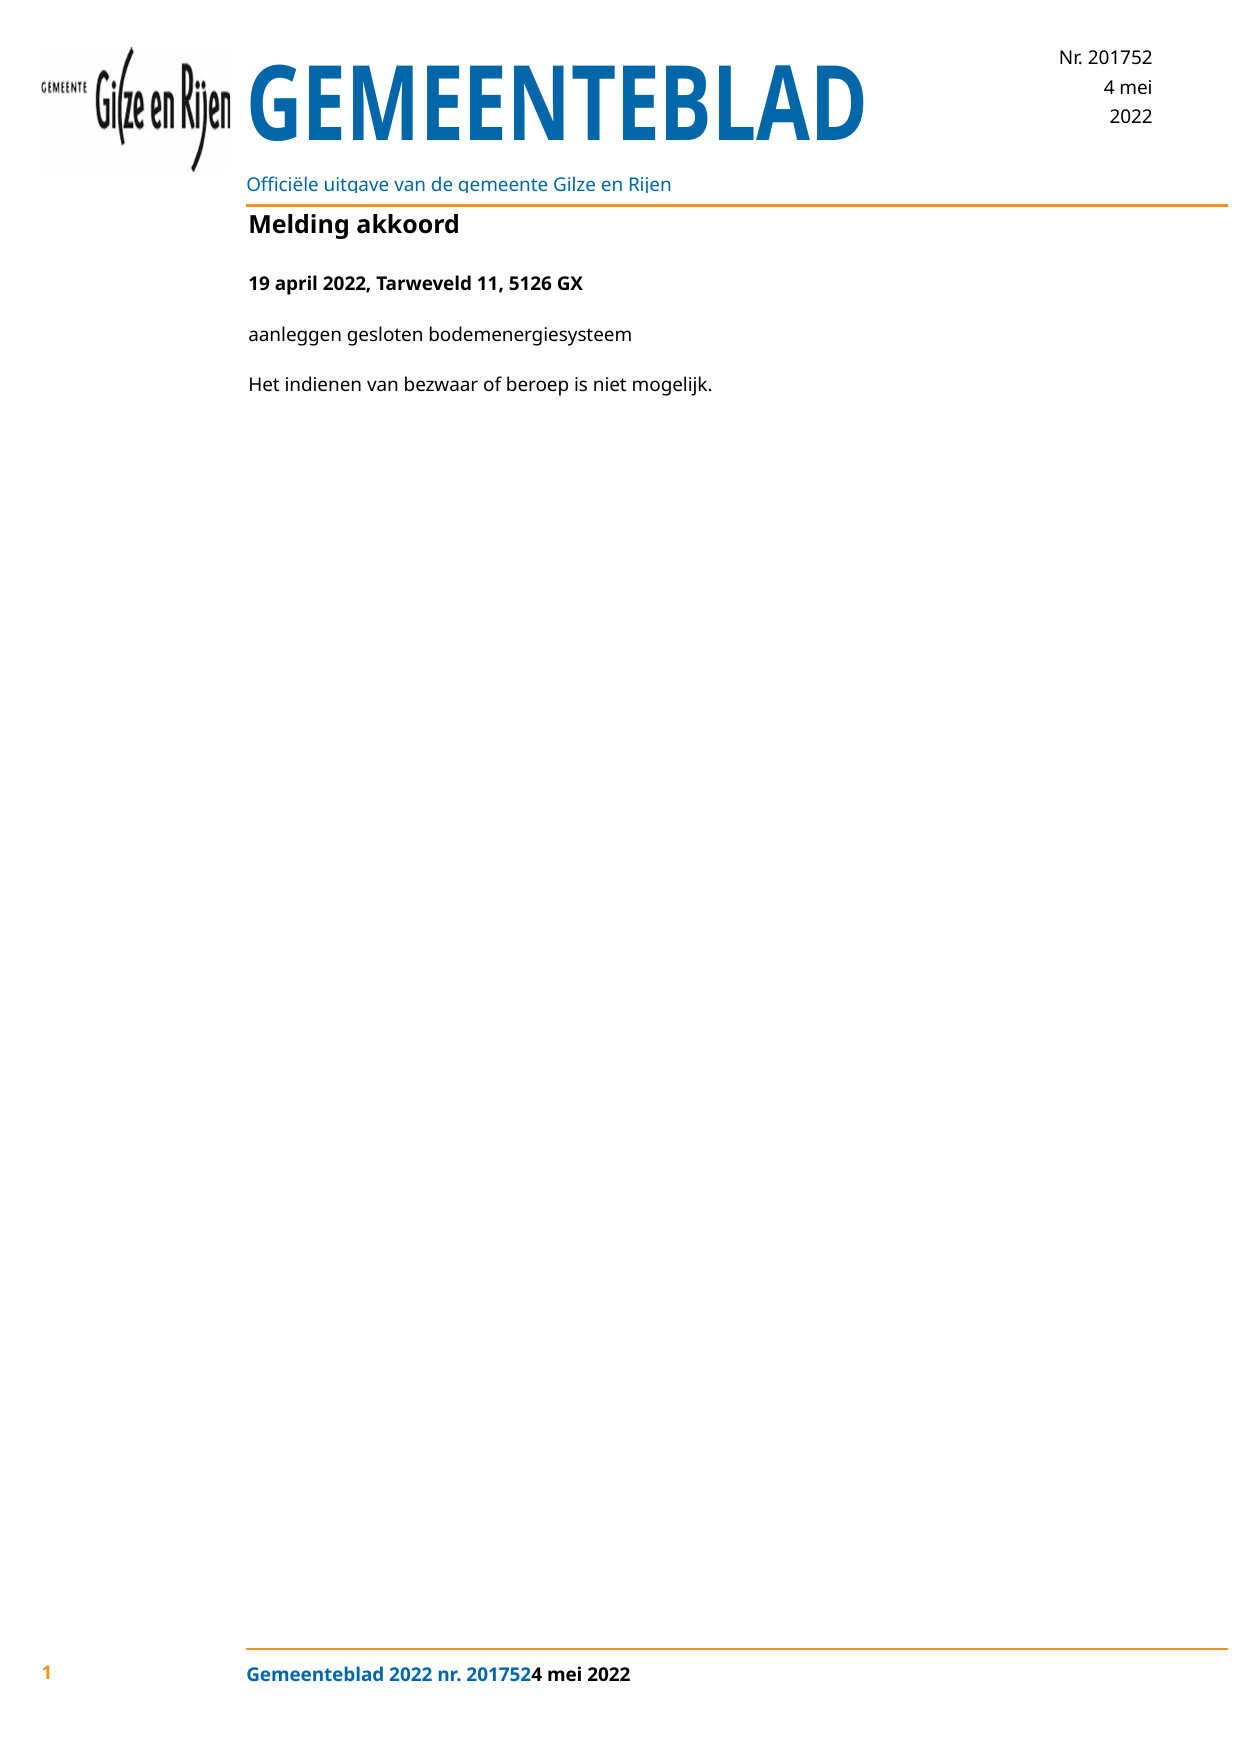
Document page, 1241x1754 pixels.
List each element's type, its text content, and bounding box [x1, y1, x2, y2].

text Het indienen van bezwaar of beroep is niet mogelijk. [248, 371, 1152, 397]
text 19 april 2022, Tarweveld 11, 5126 GX [248, 270, 1152, 296]
text Melding akkoord [248, 207, 1152, 241]
picture [41, 47, 231, 172]
text aanleggen gesloten bodemenergiesysteem [248, 321, 1152, 346]
